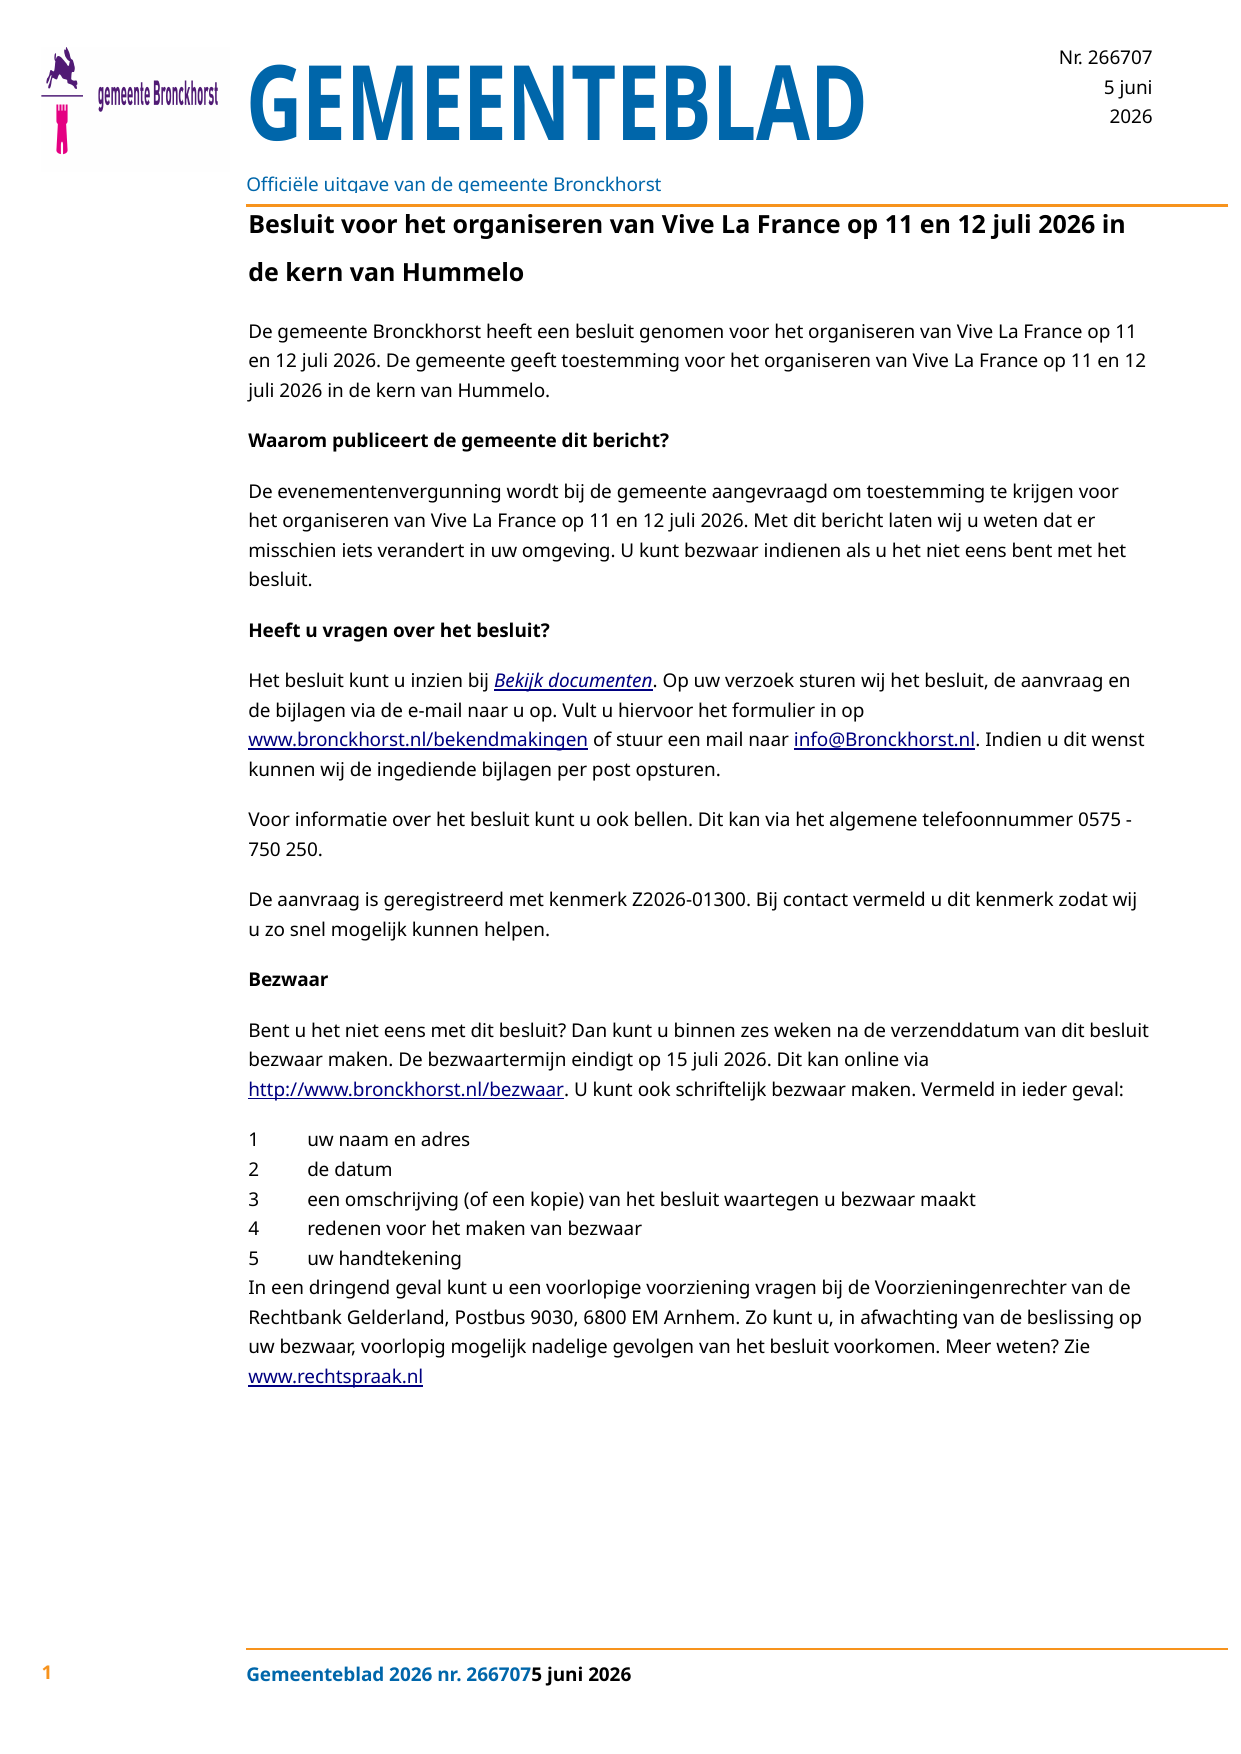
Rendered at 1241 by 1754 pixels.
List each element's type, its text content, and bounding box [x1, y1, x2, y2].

text Besluit voor het organiseren van Vive La France op 11 en 12 juli 2026 in de kern van Hummelo [248, 207, 1152, 288]
list uw naam en adres [248, 1127, 1152, 1152]
picture [41, 47, 231, 172]
list een omschrijving (of een kopie) van het besluit waartegen u bezwaar maakt [248, 1186, 1152, 1212]
list uw handtekening [248, 1245, 1152, 1271]
text De aanvraag is geregistreerd met kenmerk Z2026-01300. Bij contact vermeld u dit kenmerk zodat wij u zo snel mogelijk kunnen helpen. [248, 887, 1152, 942]
text Bezwaar [248, 967, 1152, 992]
text Waarom publiceert de gemeente dit bericht? [248, 427, 1152, 453]
text Het besluit kunt u inzien bij Bekijk documenten. Op uw verzoek sturen wij het besluit, de aanvraag en de bijlagen via de e-mail naar u op. Vult u hiervoor het formulier in op www.bronckhorst.nl/bekendmakingen of stuur een mail naar info@Bronckhorst.nl. Indien u dit wenst kunnen wij de ingediende bijlagen per post opsturen. [248, 667, 1152, 782]
text Heeft u vragen over het besluit? [248, 617, 1152, 643]
text In een dringend geval kunt u een voorlopige voorziening vragen bij de Voorzieningenrechter van de Rechtbank Gelderland, Postbus 9030, 6800 EM Arnhem. Zo kunt u, in afwachting van de beslissing op uw bezwaar, voorlopig mogelijk nadelige gevolgen van het besluit voorkomen. Meer weten? Zie www.rechtspraak.nl [248, 1274, 1152, 1389]
list de datum [248, 1156, 1152, 1182]
text De evenementenvergunning wordt bij de gemeente aangevraagd om toestemming te krijgen voor het organiseren van Vive La France op 11 en 12 juli 2026. Met dit bericht laten wij u weten dat er misschien iets verandert in uw omgeving. U kunt bezwaar indienen als u het niet eens bent met het besluit. [248, 478, 1152, 592]
text Bent u het niet eens met dit besluit? Dan kunt u binnen zes weken na de verzenddatum van dit besluit bezwaar maken. De bezwaartermijn eindigt op 15 juli 2026. Dit kan online via http://www.bronckhorst.nl/bezwaar. U kunt ook schriftelijk bezwaar maken. Vermeld in ieder geval: [248, 1017, 1152, 1102]
list redenen voor het maken van bezwaar [248, 1215, 1152, 1241]
text Voor informatie over het besluit kunt u ook bellen. Dit kan via het algemene telefoonnummer 0575 - 750 250. [248, 807, 1152, 862]
text De gemeente Bronckhorst heeft een besluit genomen voor het organiseren van Vive La France op 11 en 12 juli 2026. De gemeente geeft toestemming voor het organiseren van Vive La France op 11 en 12 juli 2026 in de kern van Hummelo. [248, 318, 1152, 403]
